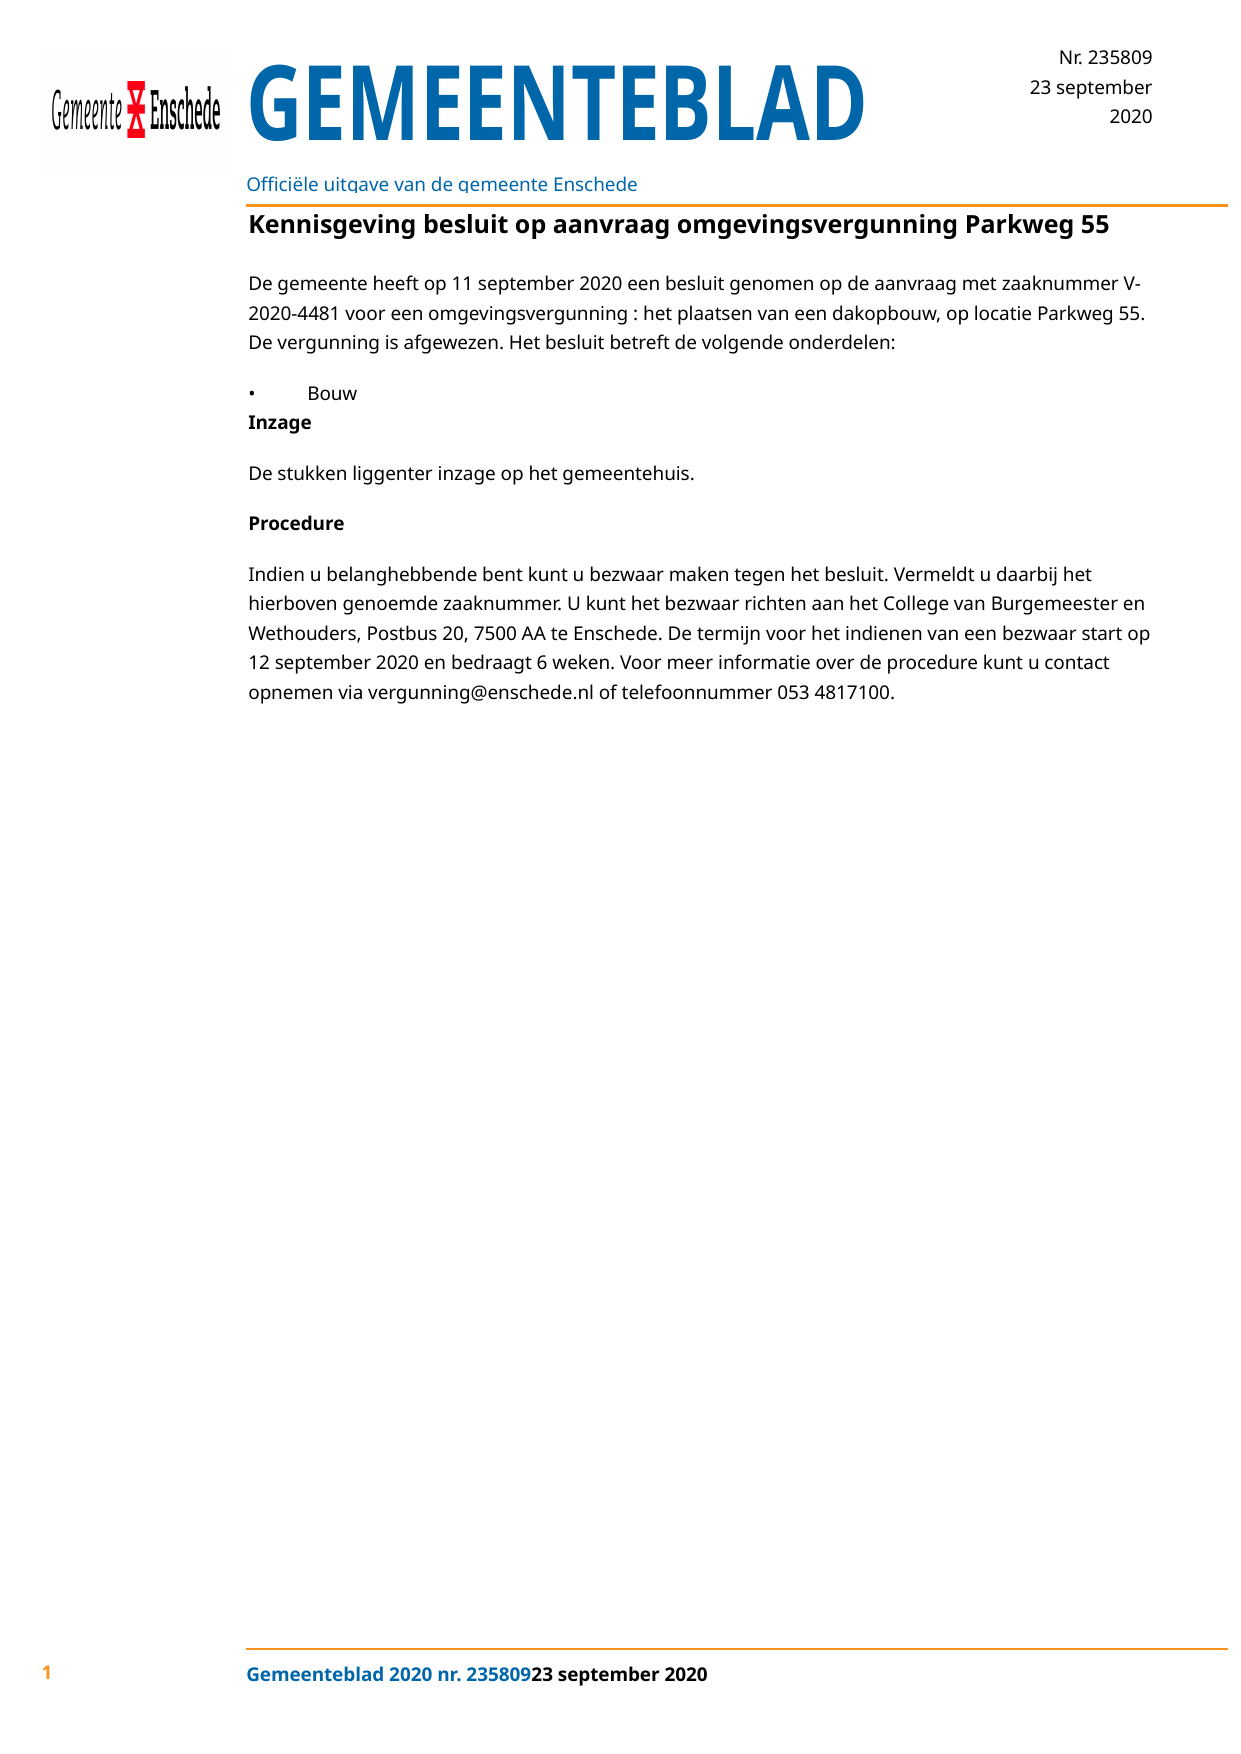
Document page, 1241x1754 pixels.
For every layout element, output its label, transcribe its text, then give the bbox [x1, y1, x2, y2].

text Indien u belanghebbende bent kunt u bezwaar maken tegen het besluit. Vermeldt u daarbij het hierboven genoemde zaaknummer. U kunt het bezwaar richten aan het College van Burgemees­ter en Wethouders, Postbus 20, 7500 AA te Enschede. De termijn voor het indienen van een bezwaar start op 12 september 2020 en bedraagt 6 weken. Voor meer informatie over de procedure kunt u contact opnemen via vergunning@enschede.nl of telefoonnummer 053 4817100. [248, 561, 1152, 705]
text De stukken liggenter inzage op het gemeentehuis. [248, 460, 1152, 486]
text Procedure [248, 510, 1152, 536]
picture [41, 47, 231, 172]
text Kennisgeving besluit op aanvraag omgevingsvergunning Parkweg 55 [248, 207, 1152, 241]
list Bouw [248, 380, 1152, 406]
text Inzage [248, 409, 1152, 435]
text De gemeente heeft op 11 september 2020 een besluit genomen op de aanvraag met zaaknummer V-2020-4481 voor een omgevingsvergunning : het plaatsen van een dakopbouw, op locatie Parkweg 55. De vergunning is afgewezen. Het besluit betreft de volgende onderdelen: [248, 270, 1152, 355]
